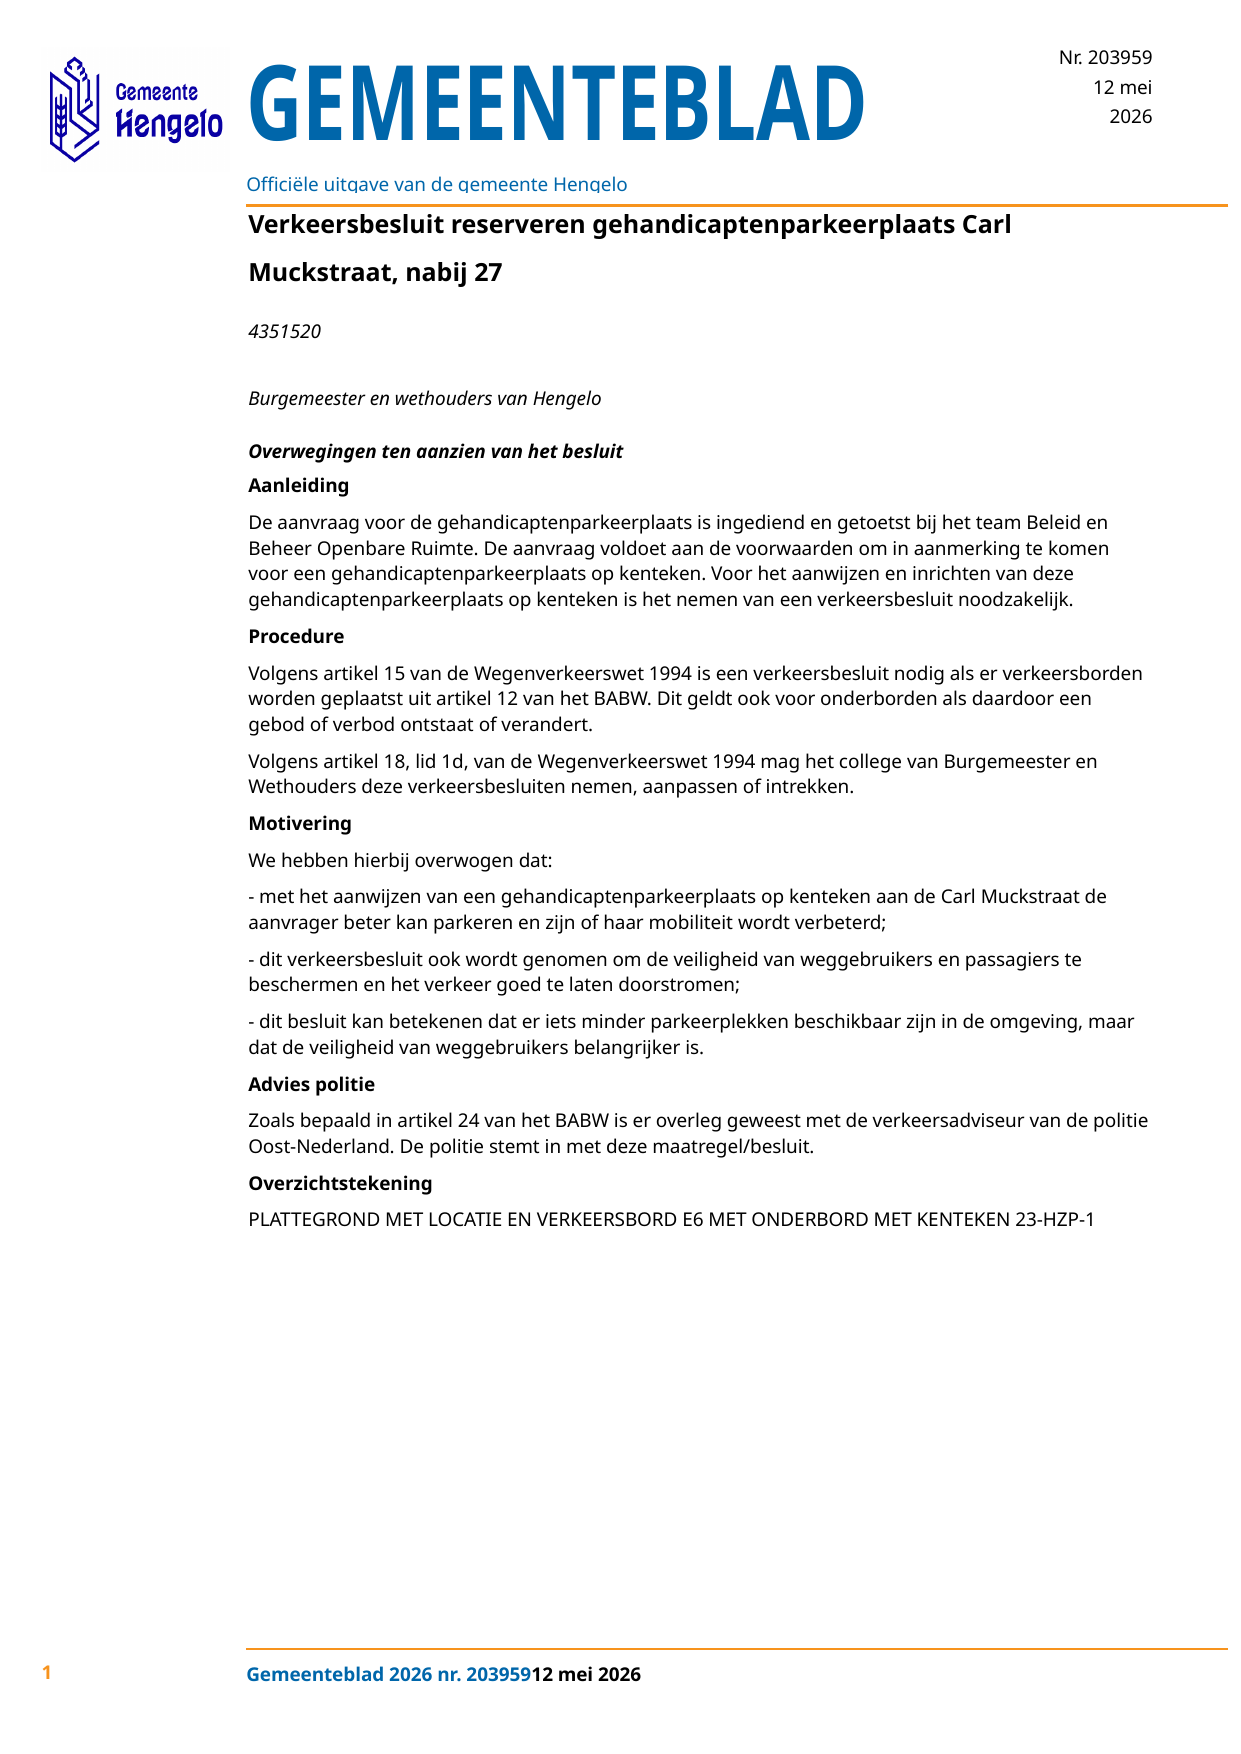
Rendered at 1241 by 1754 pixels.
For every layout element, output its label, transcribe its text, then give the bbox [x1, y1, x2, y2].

picture [41, 47, 231, 172]
text Overwegingen ten aanzien van het besluit [248, 438, 1152, 464]
text - dit besluit kan betekenen dat er iets minder parkeerplekken beschikbaar zijn in de omgeving, maar dat de veiligheid van weggebruikers belangrijker is. [248, 1008, 1152, 1060]
text De aanvraag voor de gehandicaptenparkeerplaats is ingediend en getoetst bij het team Beleid en Beheer Openbare Ruimte. De aanvraag voldoet aan de voorwaarden om in aanmerking te komen voor een gehandicaptenparkeerplaats op kenteken. Voor het aanwijzen en inrichten van deze gehandicaptenparkeerplaats op kenteken is het nemen van een verkeersbesluit noodzakelijk. [248, 509, 1152, 612]
text Overzichtstekening [248, 1170, 1152, 1196]
text Advies politie [248, 1071, 1152, 1096]
text We hebben hierbij overwogen dat: [248, 847, 1152, 873]
text - dit verkeersbesluit ook wordt genomen om de veiligheid van weggebruikers en passagiers te beschermen en het verkeer goed te laten doorstromen; [248, 946, 1152, 997]
text Motivering [248, 810, 1152, 836]
text Volgens artikel 15 van de Wegenverkeerswet 1994 is een verkeersbesluit nodig als er verkeersborden worden geplaatst uit artikel 12 van het BABW. Dit geldt ook voor onderborden als daardoor een gebod of verbod ontstaat of verandert. [248, 660, 1152, 737]
text Verkeersbesluit reserveren gehandicaptenparkeerplaats Carl Muckstraat, nabij 27 [248, 207, 1152, 288]
text Burgemeester en wethouders van Hengelo [248, 386, 1152, 411]
text 4351520 [248, 318, 1152, 344]
text Procedure [248, 623, 1152, 649]
text Aanleiding [248, 472, 1152, 498]
text Zoals bepaald in artikel 24 van het BABW is er overleg geweest met de verkeersadviseur van de politie Oost‑Nederland. De politie stemt in met deze maatregel/besluit. [248, 1107, 1152, 1159]
text Volgens artikel 18, lid 1d, van de Wegenverkeerswet 1994 mag het college van Burgemeester en Wethouders deze verkeersbesluiten nemen, aanpassen of intrekken. [248, 748, 1152, 799]
text PLATTEGROND MET LOCATIE EN VERKEERSBORD E6 MET ONDERBORD MET KENTEKEN 23-HZP-1 [248, 1206, 1152, 1232]
text - met het aanwijzen van een gehandicaptenparkeerplaats op kenteken aan de Carl Muckstraat de aanvrager beter kan parkeren en zijn of haar mobiliteit wordt verbeterd; [248, 883, 1152, 935]
